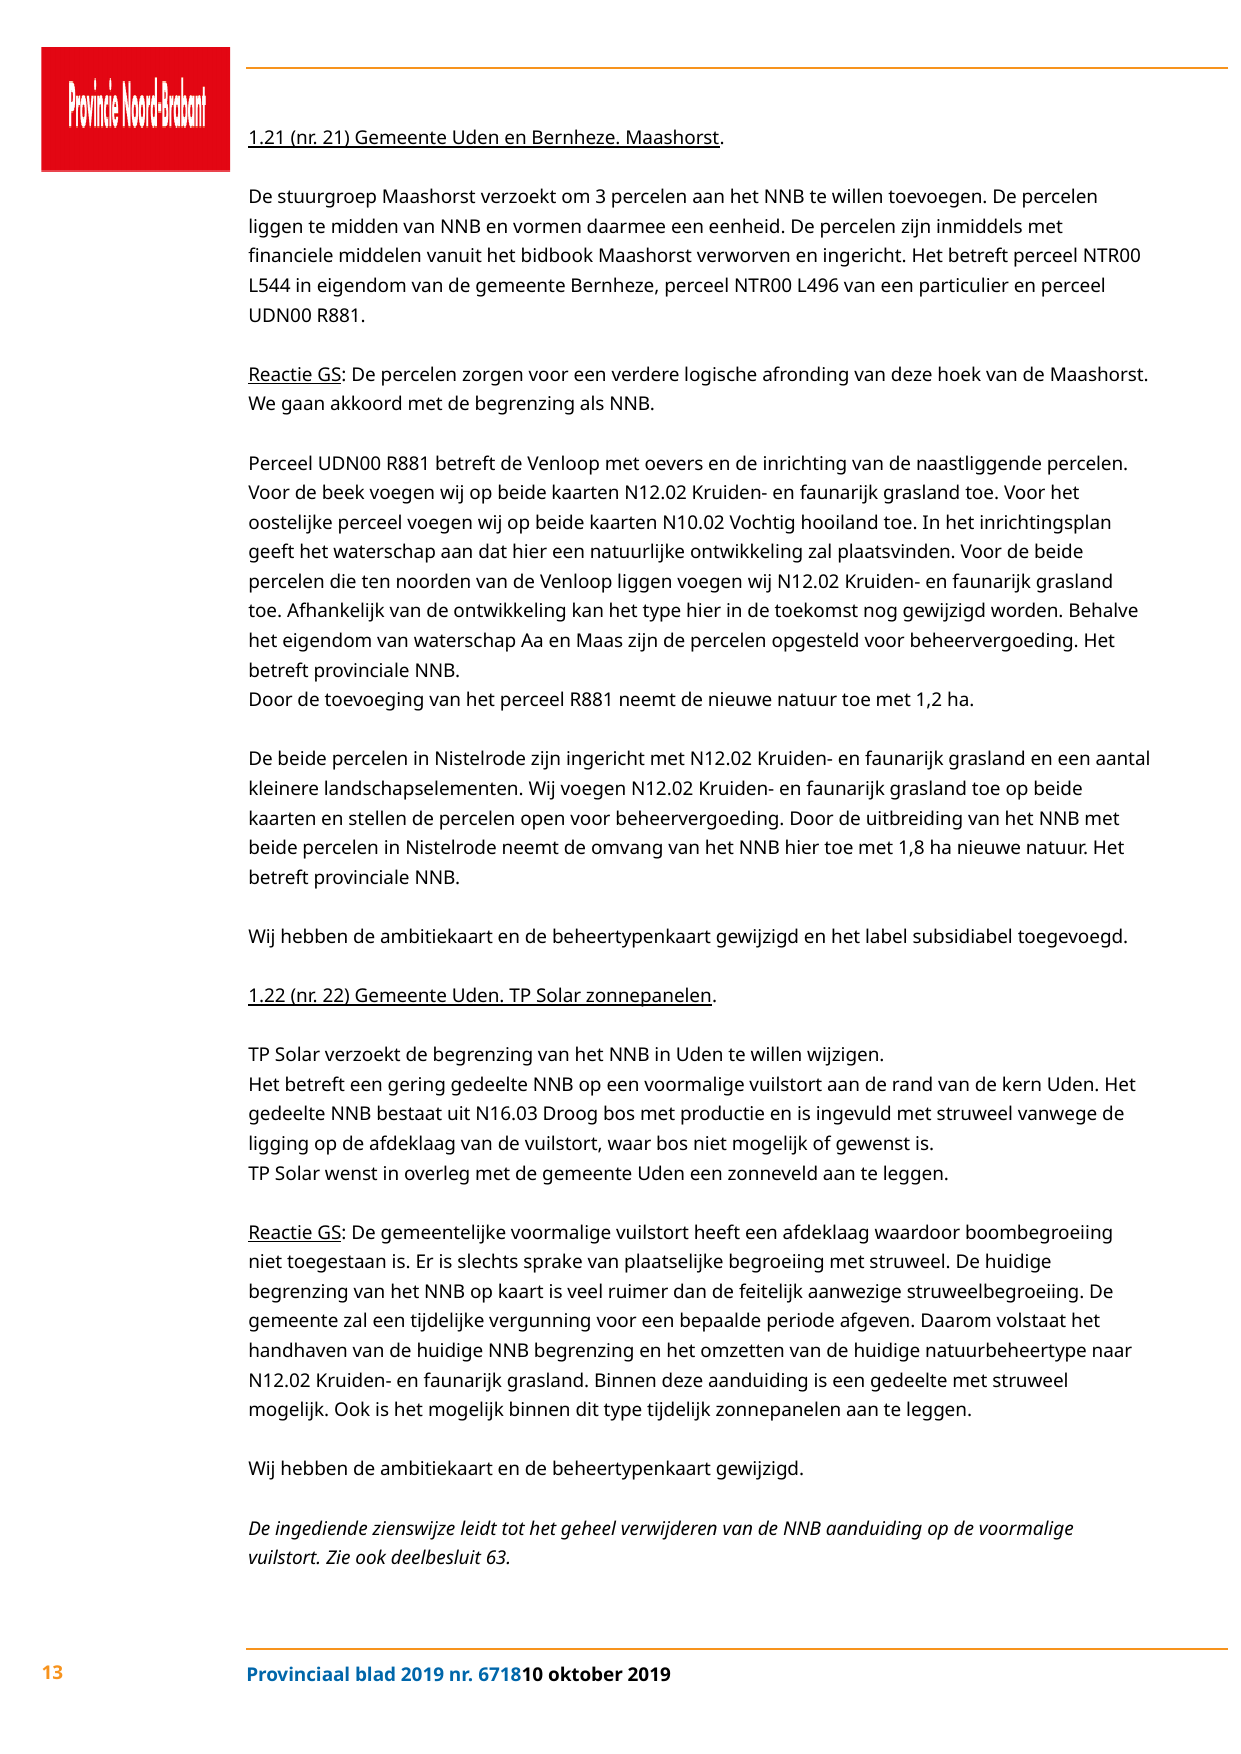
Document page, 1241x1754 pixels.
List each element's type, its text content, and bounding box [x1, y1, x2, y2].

text 1.21 (nr. 21) Gemeente Uden en Bernheze. Maashorst. [248, 124, 1152, 150]
text 1.22 (nr. 22) Gemeente Uden. TP Solar zonnepanelen. [248, 982, 1152, 1008]
text Reactie GS: De percelen zorgen voor een verdere logische afronding van deze hoek van de Maashorst. We gaan akkoord met de begrenzing als NNB. [248, 361, 1152, 416]
text Wij hebben de ambitiekaart en de beheertypenkaart gewijzigd en het label subsidiabel toegevoegd. [248, 923, 1152, 949]
text De stuurgroep Maashorst verzoekt om 3 percelen aan het NNB te willen toevoegen. De percelen liggen te midden van NNB en vormen daarmee een eenheid. De percelen zijn inmiddels met financiele middelen vanuit het bidbook Maashorst verworven en ingericht. Het betreft perceel NTR00 L544 in eigendom van de gemeente Bernheze, perceel NTR00 L496 van een particulier en perceel UDN00 R881. [248, 183, 1152, 328]
text TP Solar verzoekt de begrenzing van het NNB in Uden te willen wijzigen. [248, 1041, 1152, 1067]
text Perceel UDN00 R881 betreft de Venloop met oevers en de inrichting van de naastliggende percelen. Voor de beek voegen wij op beide kaarten N12.02 Kruiden- en faunarijk grasland toe. Voor het oostelijke perceel voegen wij op beide kaarten N10.02 Vochtig hooiland toe. In het inrichtingsplan geeft het waterschap aan dat hier een natuurlijke ontwikkeling zal plaatsvinden. Voor de beide percelen die ten noorden van de Venloop liggen voegen wij N12.02 Kruiden- en faunarijk grasland toe. Afhankelijk van de ontwikkeling kan het type hier in de toekomst nog gewijzigd worden. Behalve het eigendom van waterschap Aa en Maas zijn de percelen opgesteld voor beheervergoeding. Het betreft provinciale NNB. [248, 450, 1152, 683]
picture [41, 47, 231, 172]
text De ingediende zienswijze leidt tot het geheel verwijderen van de NNB aanduiding op de voormalige vuilstort. Zie ook deelbesluit 63. [248, 1515, 1152, 1570]
text Het betreft een gering gedeelte NNB op een voormalige vuilstort aan de rand van de kern Uden. Het gedeelte NNB bestaat uit N16.03 Droog bos met productie en is ingevuld met struweel vanwege de ligging op de afdeklaag van de vuilstort, waar bos niet mogelijk of gewenst is. [248, 1071, 1152, 1156]
text Reactie GS: De gemeentelijke voormalige vuilstort heeft een afdeklaag waardoor boombegroeiing niet toegestaan is. Er is slechts sprake van plaatselijke begroeiing met struweel. De huidige begrenzing van het NNB op kaart is veel ruimer dan de feitelijk aanwezige struweelbegroeiing. De gemeente zal een tijdelijke vergunning voor een bepaalde periode afgeven. Daarom volstaat het handhaven van de huidige NNB begrenzing en het omzetten van de huidige natuurbeheertype naar N12.02 Kruiden- en faunarijk grasland. Binnen deze aanduiding is een gedeelte met struweel mogelijk. Ook is het mogelijk binnen dit type tijdelijk zonnepanelen aan te leggen. [248, 1219, 1152, 1422]
text De beide percelen in Nistelrode zijn ingericht met N12.02 Kruiden- en faunarijk grasland en een aantal kleinere landschapselementen. Wij voegen N12.02 Kruiden- en faunarijk grasland toe op beide kaarten en stellen de percelen open voor beheervergoeding. Door de uitbreiding van het NNB met beide percelen in Nistelrode neemt de omvang van het NNB hier toe met 1,8 ha nieuwe natuur. Het betreft provinciale NNB. [248, 746, 1152, 890]
text TP Solar wenst in overleg met de gemeente Uden een zonneveld aan te leggen. [248, 1160, 1152, 1186]
text Wij hebben de ambitiekaart en de beheertypenkaart gewijzigd. [248, 1456, 1152, 1481]
text Door de toevoeging van het perceel R881 neemt de nieuwe natuur toe met 1,2 ha. [248, 686, 1152, 712]
